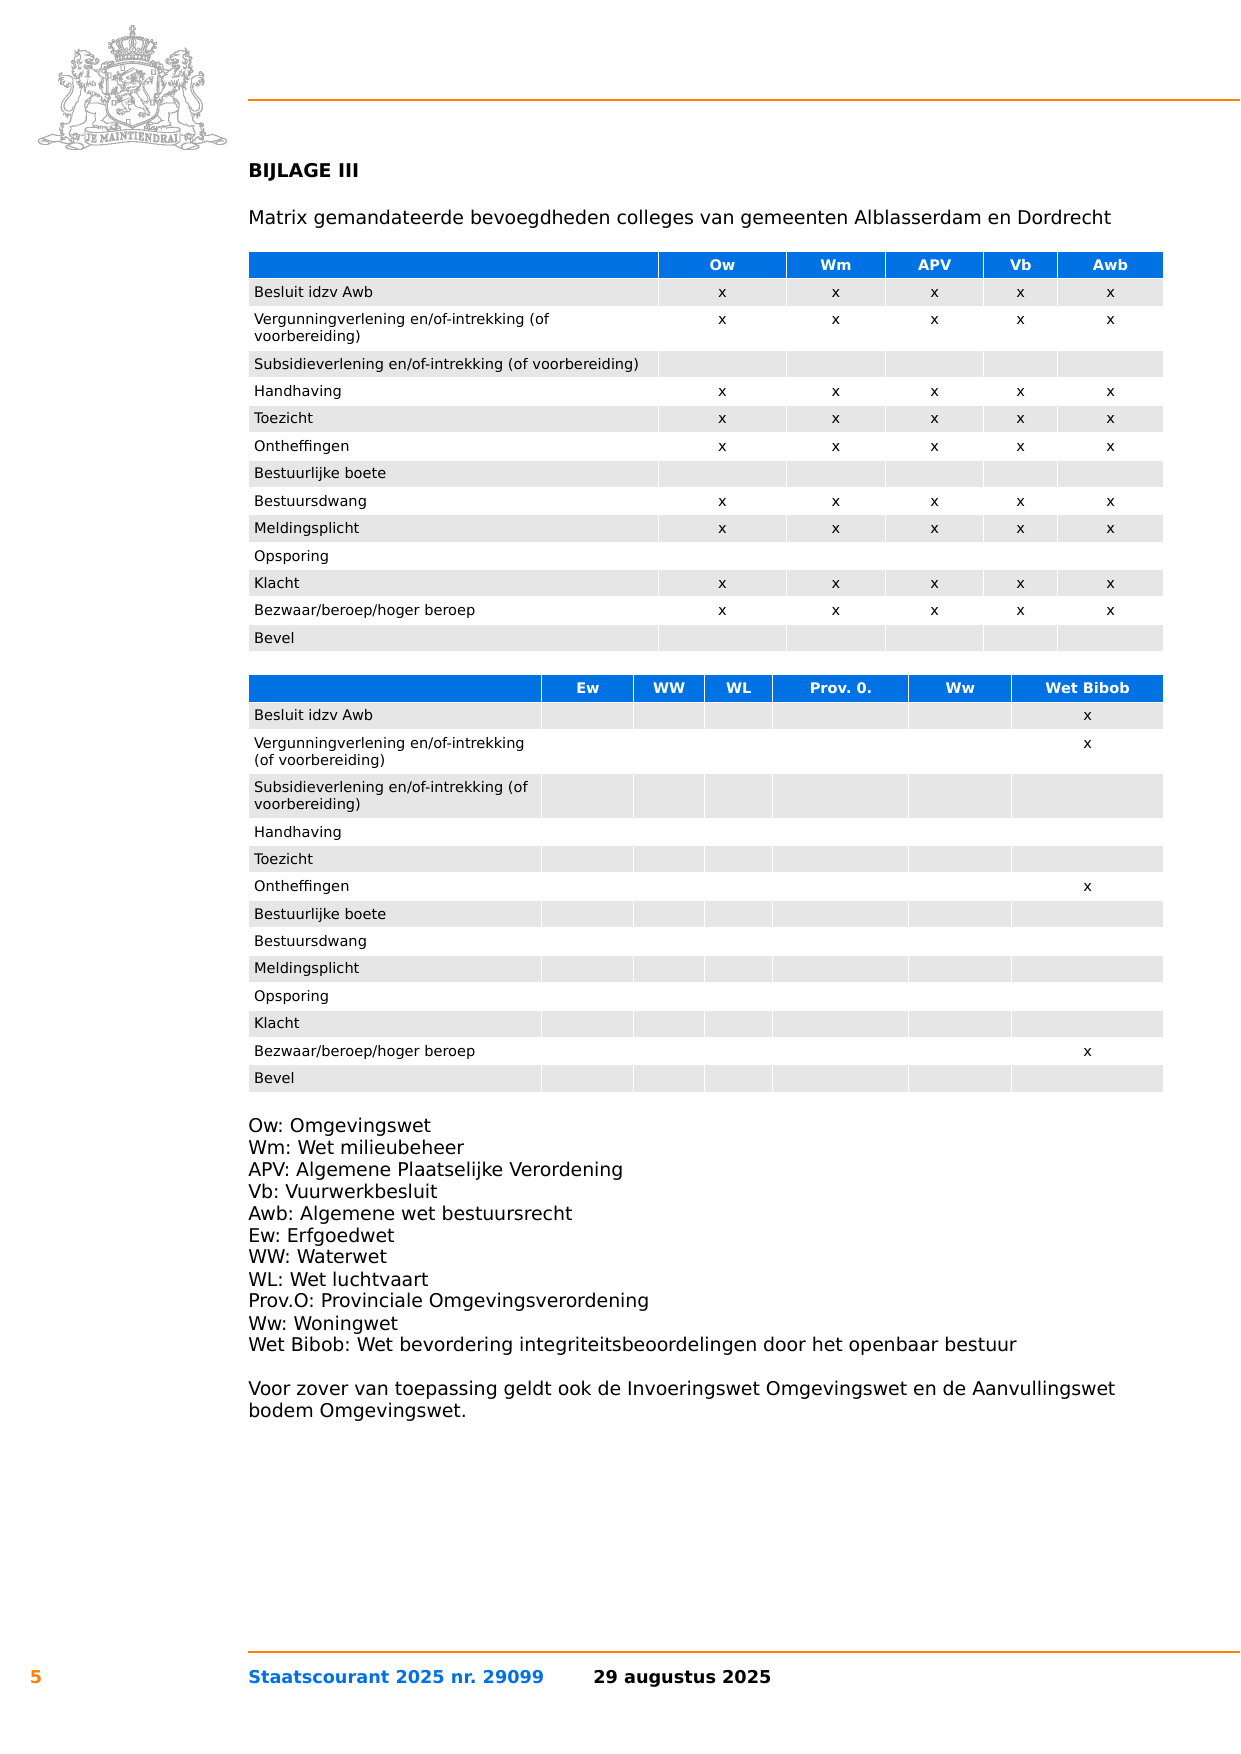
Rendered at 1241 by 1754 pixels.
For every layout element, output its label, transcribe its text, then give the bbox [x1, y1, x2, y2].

table_cell [909, 846, 1011, 872]
table_cell [634, 1065, 704, 1092]
table_cell x [787, 279, 885, 306]
table_cell x [659, 378, 786, 405]
table_cell [634, 901, 704, 927]
table_cell [909, 956, 1011, 982]
table_cell x [787, 598, 885, 624]
table_cell x [659, 515, 786, 542]
table_cell [909, 730, 1011, 773]
table_cell [886, 543, 983, 569]
table_cell [773, 846, 908, 872]
table_cell [773, 956, 908, 982]
table_cell [773, 730, 908, 773]
table_cell [787, 625, 885, 651]
table_cell Bezwaar/beroep/hoger beroep [249, 1038, 541, 1064]
table_cell x [984, 570, 1057, 596]
table_cell [634, 874, 704, 900]
table_cell x [984, 406, 1057, 432]
table_cell [909, 1065, 1011, 1092]
table_cell [705, 874, 772, 900]
table_cell x [787, 488, 885, 514]
text Voor zover van toepassing geldt ook de Invoeringswet Omgevingswet en de Aanvullingswet bodem Omgevingswet. [248, 1378, 1163, 1422]
table_cell [634, 956, 704, 982]
table_cell x [659, 307, 786, 350]
table_cell [542, 846, 633, 872]
table_cell Bezwaar/beroep/hoger beroep [249, 598, 658, 624]
table_cell [886, 625, 983, 651]
table_cell x [886, 515, 983, 542]
table_cell x [1058, 307, 1163, 350]
table_cell Subsidieverlening en/of-intrekking (of voorbereiding) [249, 351, 658, 377]
table_cell [659, 543, 786, 569]
table_cell [634, 928, 704, 955]
table_cell [1012, 774, 1163, 818]
table_cell [542, 703, 633, 729]
table_cell Handhaving [249, 819, 541, 845]
table_cell x [1058, 598, 1163, 624]
text Ow: Omgevingswet [248, 1114, 1163, 1137]
table_cell [542, 956, 633, 982]
table_cell [659, 461, 786, 487]
table_cell Toezicht [249, 406, 658, 432]
table_cell Subsidieverlening en/of-intrekking (of voorbereiding) [249, 774, 541, 818]
table_cell [542, 901, 633, 927]
table_header Wm [787, 252, 885, 278]
table_cell [634, 983, 704, 1009]
table_cell x [787, 378, 885, 405]
table_cell [634, 819, 704, 845]
table_cell x [984, 307, 1057, 350]
table_cell Bevel [249, 1065, 541, 1092]
table_cell [909, 901, 1011, 927]
table_cell [659, 625, 786, 651]
table_cell Toezicht [249, 846, 541, 872]
table_cell Ontheffingen [249, 874, 541, 900]
text APV: Algemene Plaatselijke Verordening [248, 1158, 1163, 1181]
table_cell x [659, 488, 786, 514]
table_header Ow [659, 252, 786, 278]
table_cell [542, 1038, 633, 1064]
table_cell [1012, 956, 1163, 982]
table_cell Vergunningverlening en/of-intrekking (of voorbereiding) [249, 307, 658, 350]
table_cell Opsporing [249, 983, 541, 1009]
table_cell x [1058, 488, 1163, 514]
table_cell x [1058, 433, 1163, 459]
table_cell x [787, 307, 885, 350]
table_cell [542, 874, 633, 900]
table_cell x [886, 598, 983, 624]
table_cell x [787, 515, 885, 542]
table_cell [705, 774, 772, 818]
subtitle BIJLAGE III [248, 160, 1163, 182]
table_cell x [1058, 378, 1163, 405]
table_header Vb [984, 252, 1057, 278]
table_cell x [984, 433, 1057, 459]
table_cell x [659, 598, 786, 624]
table_cell x [886, 570, 983, 596]
text Ew: Erfgoedwet [248, 1224, 1163, 1246]
table_cell [1058, 543, 1163, 569]
table_cell x [1058, 515, 1163, 542]
table_cell x [1012, 874, 1163, 900]
table_cell x [659, 570, 786, 596]
table_cell [705, 983, 772, 1009]
table_cell [1058, 625, 1163, 651]
table_cell x [886, 433, 983, 459]
table_cell [705, 1038, 772, 1064]
table_cell Meldingsplicht [249, 956, 541, 982]
table_cell [773, 901, 908, 927]
table_cell [705, 1011, 772, 1037]
table_cell Klacht [249, 1011, 541, 1037]
text WW: Waterwet [248, 1246, 1163, 1268]
table_cell x [886, 279, 983, 306]
table_cell x [1012, 730, 1163, 773]
table_cell [1012, 1065, 1163, 1092]
table_cell [787, 543, 885, 569]
table_cell [886, 461, 983, 487]
table_cell [634, 730, 704, 773]
table_cell [705, 819, 772, 845]
table_cell [634, 1038, 704, 1064]
table_cell [705, 846, 772, 872]
table_cell [659, 351, 786, 377]
table_cell x [886, 307, 983, 350]
table_header Ew [542, 675, 633, 702]
table_cell Ontheffingen [249, 433, 658, 459]
table_cell [909, 1038, 1011, 1064]
table_cell x [1012, 1038, 1163, 1064]
table_cell [634, 1011, 704, 1037]
table_cell [542, 1065, 633, 1092]
table_cell x [659, 279, 786, 306]
table_cell [634, 846, 704, 872]
table_cell [705, 956, 772, 982]
text Ww: Woningwet [248, 1312, 1163, 1334]
table_header [249, 675, 541, 702]
table_cell x [659, 433, 786, 459]
text Wm: Wet milieubeheer [248, 1137, 1163, 1158]
table_cell [773, 1065, 908, 1092]
table_header Prov. 0. [773, 675, 908, 702]
table_cell [773, 983, 908, 1009]
table_cell [705, 703, 772, 729]
table_cell x [1058, 570, 1163, 596]
table_cell [787, 351, 885, 377]
table_cell [787, 461, 885, 487]
table_cell Opsporing [249, 543, 658, 569]
table_cell [705, 901, 772, 927]
table_cell x [787, 406, 885, 432]
table_cell [634, 774, 704, 818]
table_cell Vergunningverlening en/of-intrekking (of voorbereiding) [249, 730, 541, 773]
table_cell [773, 703, 908, 729]
table_cell Meldingsplicht [249, 515, 658, 542]
table_cell [773, 774, 908, 818]
table_cell x [1058, 279, 1163, 306]
table_cell [1012, 846, 1163, 872]
table_cell x [1012, 703, 1163, 729]
table_header Awb [1058, 252, 1163, 278]
picture [38, 25, 227, 150]
table_cell [773, 928, 908, 955]
text Wet Bibob: Wet bevordering integriteitsbeoordelingen door het openbaar bestuur [248, 1334, 1163, 1356]
table_cell [542, 730, 633, 773]
table_cell [1012, 1011, 1163, 1037]
table_cell Bestuurlijke boete [249, 461, 658, 487]
table_header APV [886, 252, 983, 278]
table_cell [909, 874, 1011, 900]
text WL: Wet luchtvaart [248, 1268, 1163, 1290]
table_cell Handhaving [249, 378, 658, 405]
table_cell Bestuurlijke boete [249, 901, 541, 927]
table_cell [705, 1065, 772, 1092]
table_cell x [1058, 406, 1163, 432]
table_cell [984, 543, 1057, 569]
table_cell x [984, 378, 1057, 405]
table_cell [909, 774, 1011, 818]
table_cell Bevel [249, 625, 658, 651]
table_cell [984, 351, 1057, 377]
table_cell x [984, 279, 1057, 306]
table_cell [984, 625, 1057, 651]
text Prov.O: Provinciale Omgevingsverordening [248, 1290, 1163, 1312]
table_cell x [787, 433, 885, 459]
table_cell [909, 928, 1011, 955]
table_cell Bestuursdwang [249, 928, 541, 955]
table_cell [1012, 901, 1163, 927]
table_cell [542, 1011, 633, 1037]
table_cell x [984, 598, 1057, 624]
table_cell [705, 730, 772, 773]
table_cell x [886, 378, 983, 405]
table_cell [705, 928, 772, 955]
table_cell [773, 1038, 908, 1064]
table_cell x [886, 488, 983, 514]
table_cell [634, 703, 704, 729]
table_cell [909, 983, 1011, 1009]
text Matrix gemandateerde bevoegdheden colleges van gemeenten Alblasserdam en Dordrecht [248, 207, 1163, 229]
table_cell Besluit idzv Awb [249, 703, 541, 729]
table_cell [542, 983, 633, 1009]
table_cell [542, 774, 633, 818]
table_cell [984, 461, 1057, 487]
table_cell x [659, 406, 786, 432]
table_cell Bestuursdwang [249, 488, 658, 514]
text Vb: Vuurwerkbesluit [248, 1181, 1163, 1202]
table_cell x [984, 515, 1057, 542]
table_header WL [705, 675, 772, 702]
table_cell [909, 819, 1011, 845]
text Awb: Algemene wet bestuursrecht [248, 1202, 1163, 1224]
table_cell [542, 819, 633, 845]
table_cell [1012, 928, 1163, 955]
table_header Wet Bibob [1012, 675, 1163, 702]
table_header [249, 252, 658, 278]
table_cell [909, 1011, 1011, 1037]
table_cell Besluit idzv Awb [249, 279, 658, 306]
table_cell [773, 819, 908, 845]
table_cell x [886, 406, 983, 432]
table_cell [1058, 461, 1163, 487]
table_cell [1012, 819, 1163, 845]
table_cell [1012, 983, 1163, 1009]
table_cell [542, 928, 633, 955]
table_cell Klacht [249, 570, 658, 596]
table_cell [886, 351, 983, 377]
table_header WW [634, 675, 704, 702]
table_header Ww [909, 675, 1011, 702]
table_cell x [984, 488, 1057, 514]
table_cell x [787, 570, 885, 596]
table_cell [909, 703, 1011, 729]
table_cell [773, 874, 908, 900]
table_cell [773, 1011, 908, 1037]
table_cell [1058, 351, 1163, 377]
